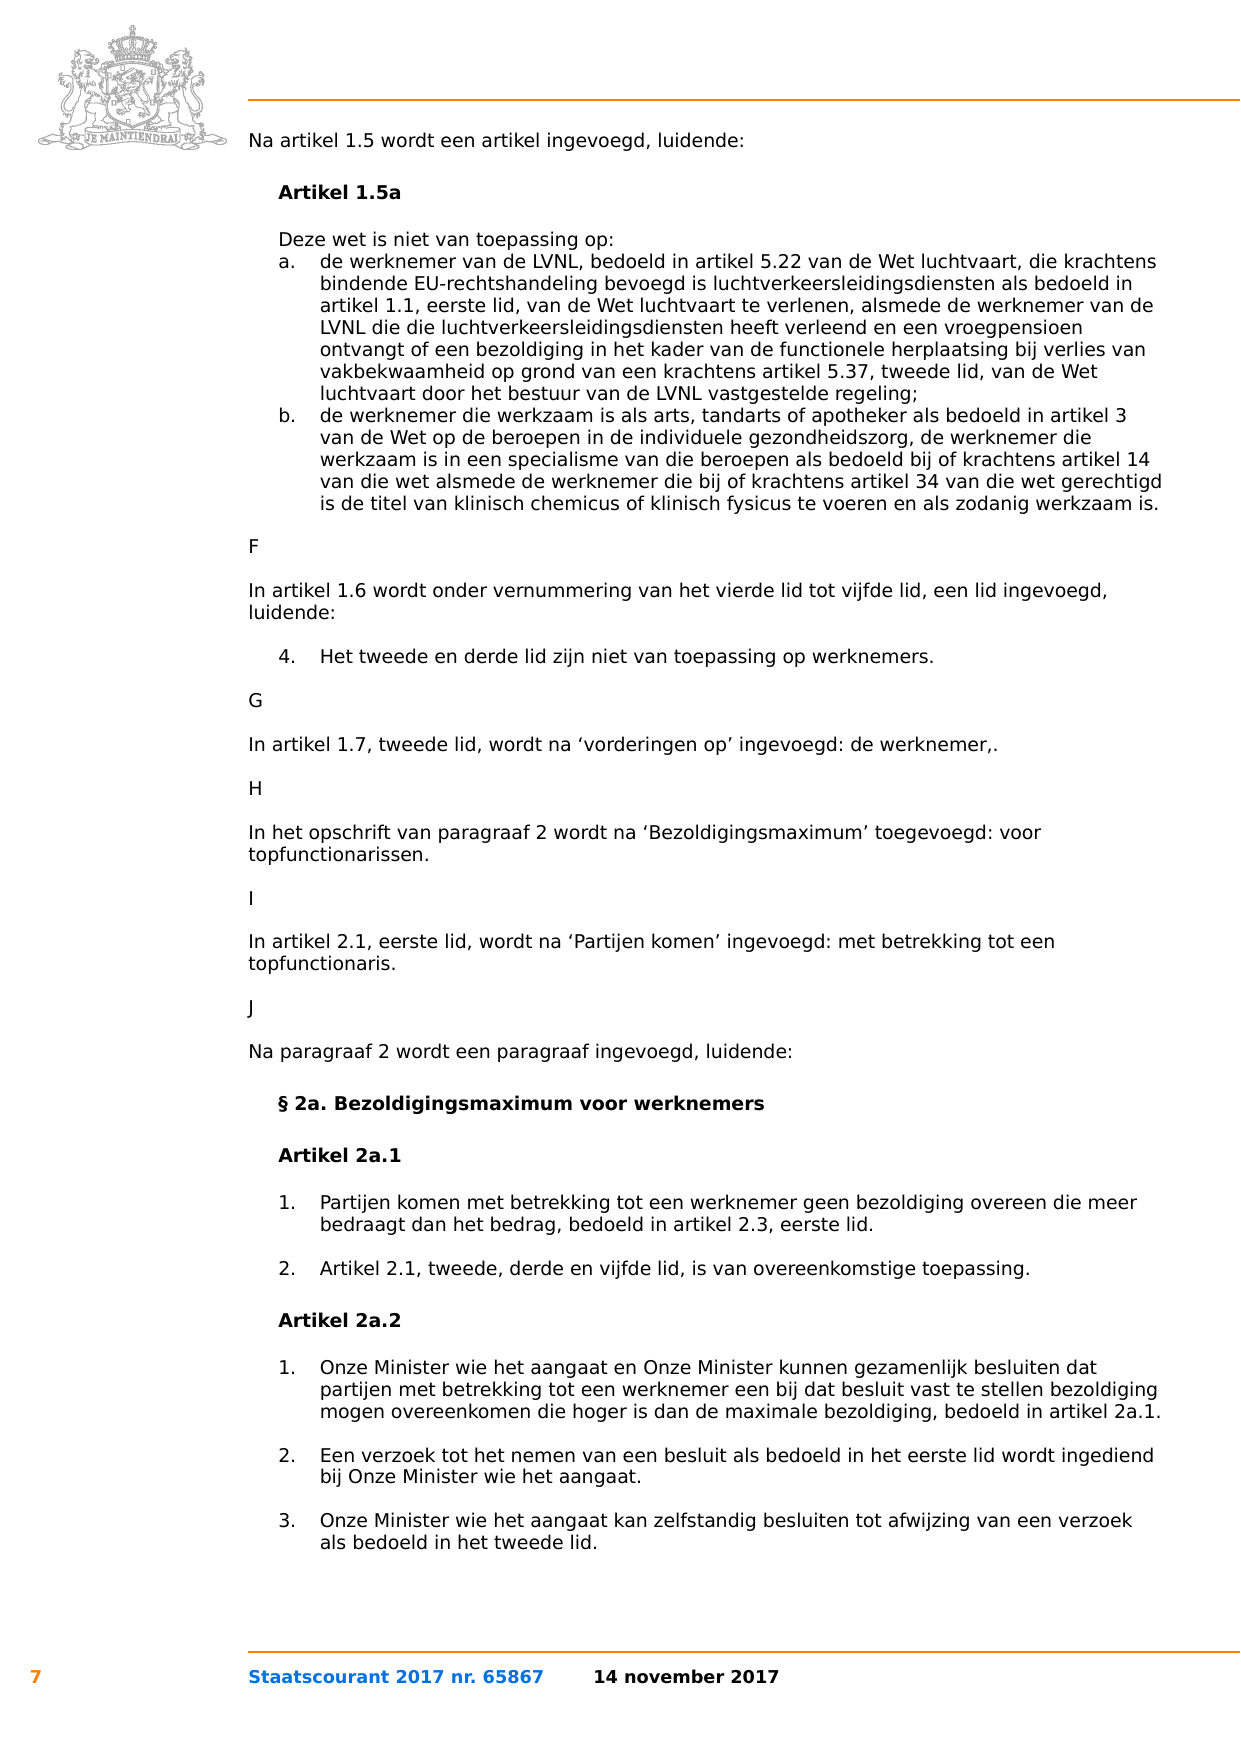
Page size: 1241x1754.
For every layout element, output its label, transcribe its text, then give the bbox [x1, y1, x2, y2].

text 1. Partijen komen met betrekking tot een werknemer geen bezoldiging overeen die meer bedraagt dan het bedrag, bedoeld in artikel 2.3, eerste lid. [278, 1192, 1163, 1236]
text 3. Onze Minister wie het aangaat kan zelfstandig besluiten tot afwijzing van een verzoek als bedoeld in het tweede lid. [278, 1510, 1163, 1554]
text H [248, 778, 1163, 800]
text In het opschrift van paragraaf 2 wordt na ‘Bezoldigingsmaximum’ toegevoegd: voor topfunctionarissen. [248, 822, 1163, 866]
text Na artikel 1.5 wordt een artikel ingevoegd, luidende: [248, 130, 1163, 152]
text In artikel 1.6 wordt onder vernummering van het vierde lid tot vijfde lid, een lid ingevoegd, luidende: [248, 580, 1163, 624]
text In artikel 2.1, eerste lid, wordt na ‘Partijen komen’ ingevoegd: met betrekking tot een topfunctionaris. [248, 931, 1163, 975]
text Deze wet is niet van toepassing op: [278, 229, 1163, 251]
text G [248, 690, 1163, 712]
text 2. Een verzoek tot het nemen van een besluit als bedoeld in het eerste lid wordt ingediend bij Onze Minister wie het aangaat. [278, 1444, 1163, 1488]
text 4. Het tweede en derde lid zijn niet van toepassing op werknemers. [278, 646, 1163, 668]
text a. de werknemer van de LVNL, bedoeld in artikel 5.22 van de Wet luchtvaart, die krachtens bindende EU-rechtshandeling bevoegd is luchtverkeersleidingsdiensten als bedoeld in artikel 1.1, eerste lid, van de Wet luchtvaart te verlenen, alsmede de werknemer van de LVNL die die luchtverkeersleidingsdiensten heeft verleend en een vroegpensioen ontvangt of een bezoldiging in het kader van de functionele herplaatsing bij verlies van vakbekwaamheid op grond van een krachtens artikel 5.37, tweede lid, van de Wet luchtvaart door het bestuur van de LVNL vastgestelde regeling; [278, 251, 1163, 405]
text 2. Artikel 2.1, tweede, derde en vijfde lid, is van overeenkomstige toepassing. [278, 1258, 1163, 1280]
text In artikel 1.7, tweede lid, wordt na ‘vorderingen op’ ingevoegd: de werknemer,. [248, 734, 1163, 756]
picture [38, 25, 227, 150]
subtitle § 2a. Bezoldigingsmaximum voor werknemers [278, 1093, 1163, 1115]
text 1. Onze Minister wie het aangaat en Onze Minister kunnen gezamenlijk besluiten dat partijen met betrekking tot een werknemer een bij dat besluit vast te stellen bezoldiging mogen overeenkomen die hoger is dan de maximale bezoldiging, bedoeld in artikel 2a.1. [278, 1357, 1163, 1423]
text J [248, 997, 1163, 1019]
text F [248, 536, 1163, 558]
subtitle Artikel 2a.1 [278, 1145, 1163, 1167]
text Na paragraaf 2 wordt een paragraaf ingevoegd, luidende: [248, 1041, 1163, 1063]
text b. de werknemer die werkzaam is als arts, tandarts of apotheker als bedoeld in artikel 3 van de Wet op de beroepen in de individuele gezondheidszorg, de werknemer die werkzaam is in een specialisme van die beroepen als bedoeld bij of krachtens artikel 14 van die wet alsmede de werknemer die bij of krachtens artikel 34 van die wet gerechtigd is de titel van klinisch chemicus of klinisch fysicus te voeren en als zodanig werkzaam is. [278, 405, 1163, 514]
text I [248, 887, 1163, 909]
subtitle Artikel 2a.2 [278, 1310, 1163, 1332]
subtitle Artikel 1.5a [278, 182, 1163, 204]
